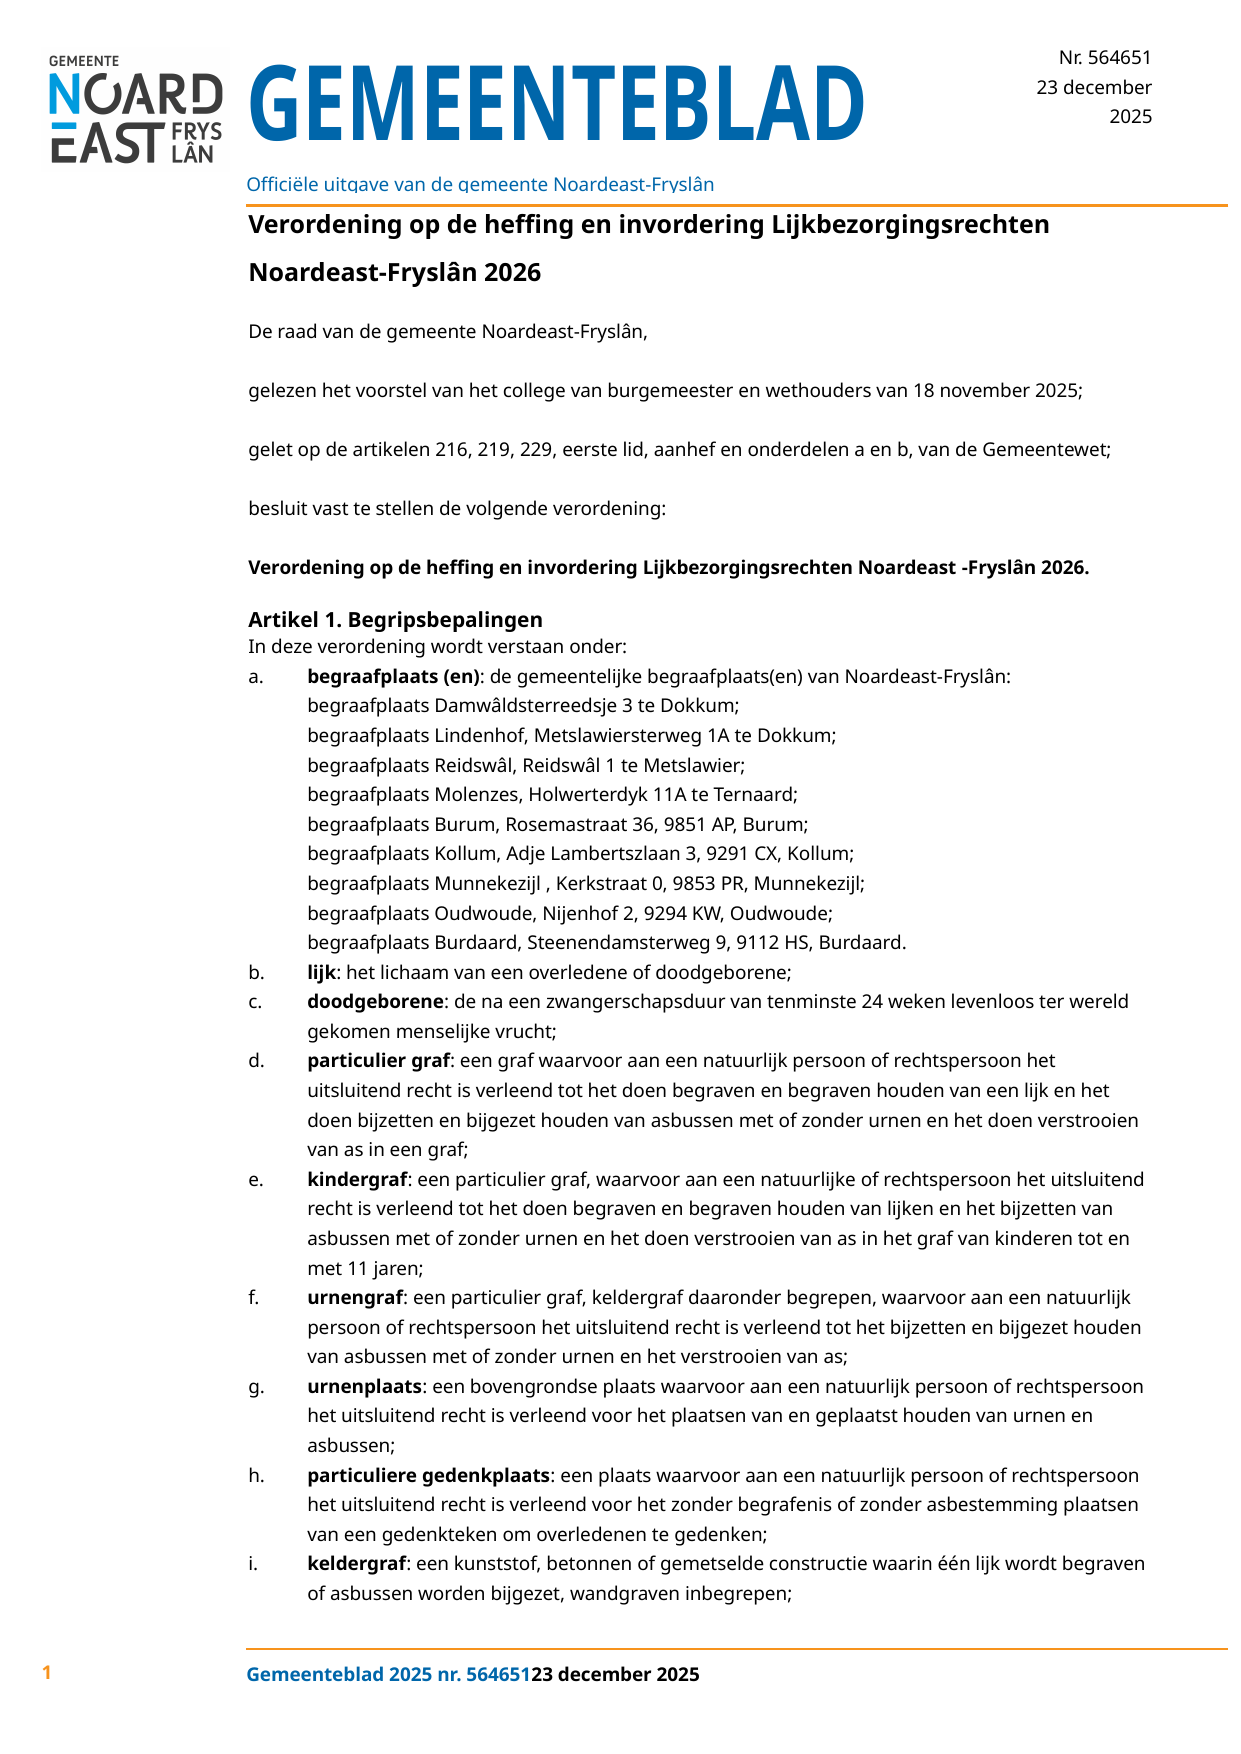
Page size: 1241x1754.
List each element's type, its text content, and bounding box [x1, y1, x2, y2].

text besluit vast te stellen de volgende verordening: [248, 495, 1152, 521]
text Verordening op de heffing en invordering Lijkbezorgingsrechten Noardeast -Fryslân 2026. [248, 554, 1152, 580]
list begraafplaats Lindenhof, Metslawiersterweg 1A te Dokkum; [248, 722, 1152, 748]
picture [41, 47, 231, 172]
list particuliere gedenkplaats: een plaats waarvoor aan een natuurlijk persoon of rechtspersoon het uitsluitend recht is verleend voor het zonder begrafenis of zonder asbestemming plaatsen van een gedenkteken om overledenen te gedenken; [248, 1462, 1152, 1547]
list urnenplaats: een bovengrondse plaats waarvoor aan een natuurlijk persoon of rechtspersoon het uitsluitend recht is verleend voor het plaatsen van en geplaatst houden van urnen en asbussen; [248, 1373, 1152, 1458]
list begraafplaats Munnekezijl , Kerkstraat 0, 9853 PR, Munnekezijl; [248, 870, 1152, 896]
list begraafplaats Burum, Rosemastraat 36, 9851 AP, Burum; [248, 811, 1152, 837]
list particulier graf: een graf waarvoor aan een natuurlijk persoon of rechtspersoon het uitsluitend recht is verleend tot het doen begraven en begraven houden van een lijk en het doen bijzetten en bijgezet houden van asbussen met of zonder urnen en het doen verstrooien van as in een graf; [248, 1048, 1152, 1162]
list begraafplaats Reidswâl, Reidswâl 1 te Metslawier; [248, 752, 1152, 777]
list kindergraf: een particulier graf, waarvoor aan een natuurlijke of rechtspersoon het uitsluitend recht is verleend tot het doen begraven en begraven houden van lijken en het bijzetten van asbussen met of zonder urnen en het doen verstrooien van as in het graf van kinderen tot en met 11 jaren; [248, 1166, 1152, 1280]
list begraafplaats Oudwoude, Nijenhof 2, 9294 KW, Oudwoude; [248, 900, 1152, 925]
text De raad van de gemeente Noardeast-Fryslân, [248, 318, 1152, 344]
list begraafplaats Kollum, Adje Lambertszlaan 3, 9291 CX, Kollum; [248, 841, 1152, 866]
list begraafplaats Damwâldsterreedsje 3 te Dokkum; [248, 693, 1152, 718]
list lijk: het lichaam van een overledene of doodgeborene; [248, 959, 1152, 984]
text In deze verordening wordt verstaan onder: [248, 633, 1152, 659]
text Verordening op de heffing en invordering Lijkbezorgingsrechten Noardeast-Fryslân 2026 [248, 207, 1152, 288]
list urnengraf: een particulier graf, keldergraf daaronder begrepen, waarvoor aan een natuurlijk persoon of rechtspersoon het uitsluitend recht is verleend tot het bijzetten en bijgezet houden van asbussen met of zonder urnen en het verstrooien van as; [248, 1284, 1152, 1369]
text Artikel 1. Begripsbepalingen [248, 605, 1152, 633]
text gelet op de artikelen 216, 219, 229, eerste lid, aanhef en onderdelen a en b, van de Gemeentewet; [248, 436, 1152, 462]
text gelezen het voorstel van het college van burgemeester en wethouders van 18 november 2025; [248, 377, 1152, 403]
list begraafplaats Burdaard, Steenendamsterweg 9, 9112 HS, Burdaard. [248, 929, 1152, 955]
list doodgeborene: de na een zwangerschapsduur van tenminste 24 weken levenloos ter wereld gekomen menselijke vrucht; [248, 988, 1152, 1044]
list begraafplaats (en): de gemeentelijke begraafplaats(en) van Noardeast-Fryslân: [248, 663, 1152, 689]
list begraafplaats Molenzes, Holwerterdyk 11A te Ternaard; [248, 781, 1152, 807]
list keldergraf: een kunststof, betonnen of gemetselde constructie waarin één lijk wordt begraven of asbussen worden bijgezet, wandgraven inbegrepen; [248, 1551, 1152, 1606]
